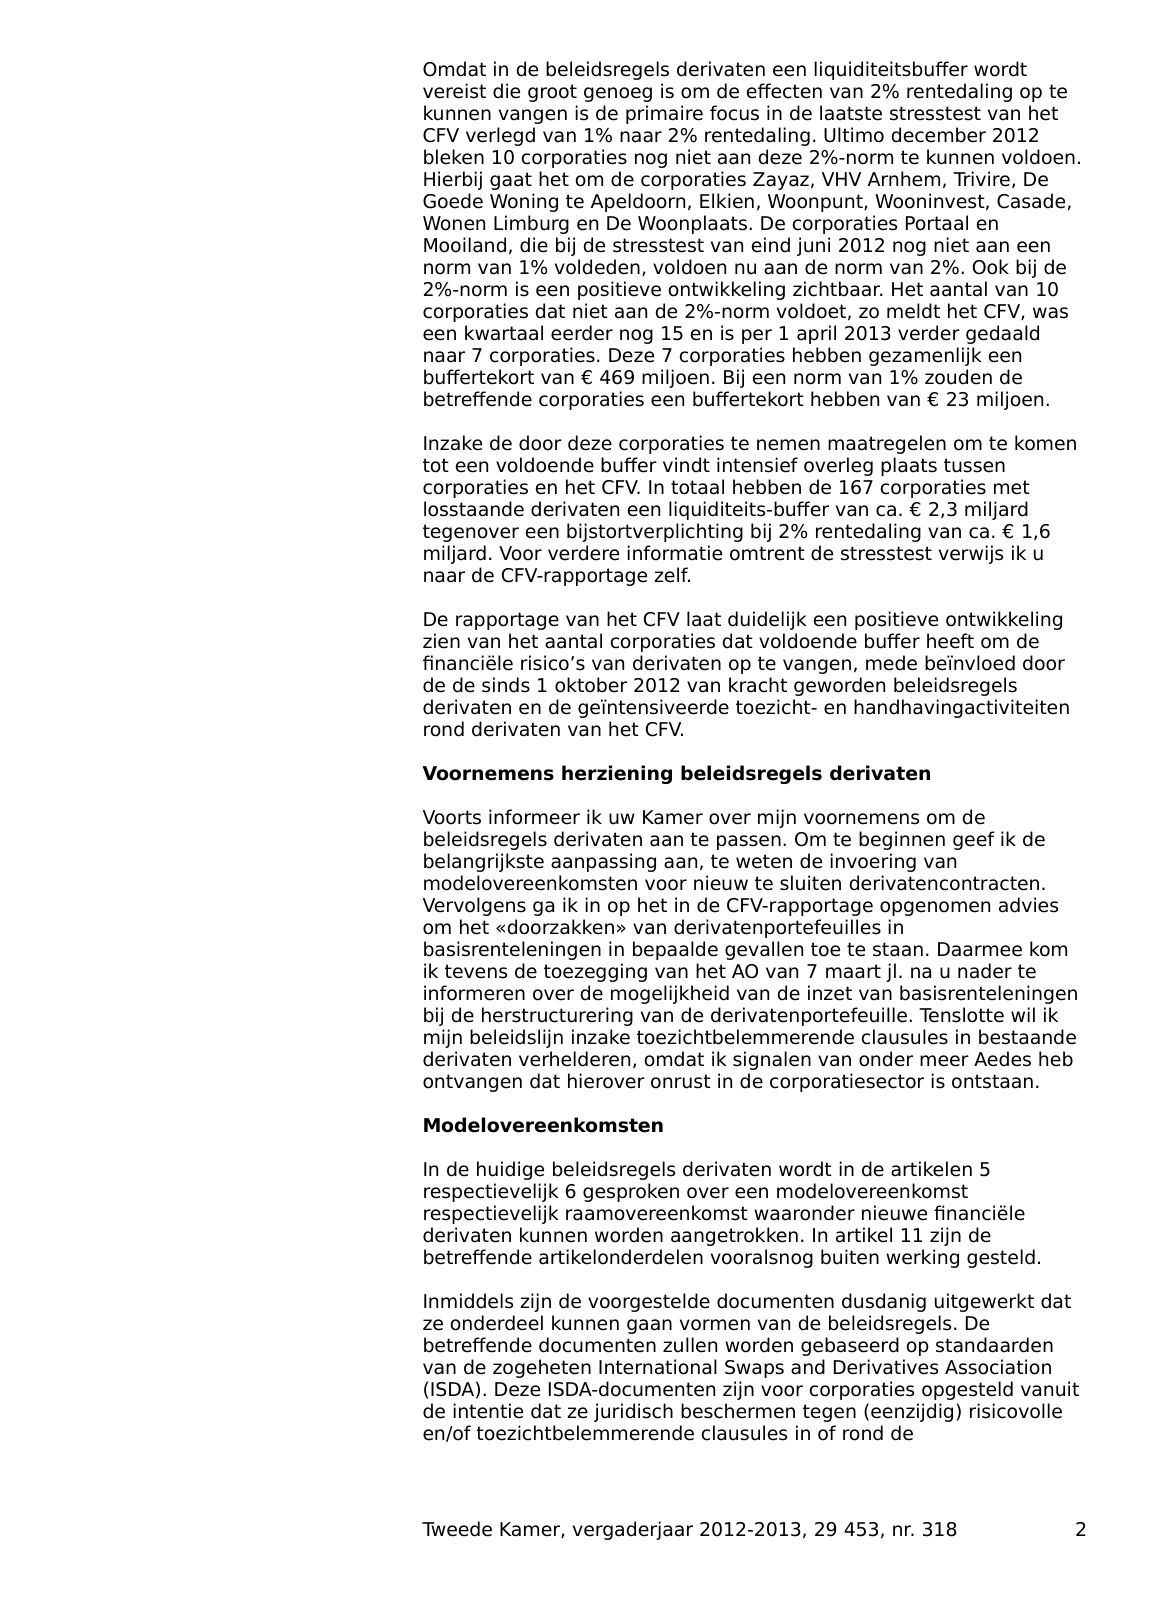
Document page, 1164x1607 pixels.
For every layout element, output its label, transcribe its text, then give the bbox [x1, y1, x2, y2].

text In de huidige beleidsregels derivaten wordt in de artikelen 5 respectievelijk 6 gesproken over een modelovereenkomst respectievelijk raamovereenkomst waaronder nieuwe financiële derivaten kunnen worden aangetrokken. In artikel 11 zijn de betreffende artikelonderdelen vooralsnog buiten werking gesteld. [422, 1159, 1087, 1269]
subtitle Voornemens herziening beleidsregels derivaten [422, 763, 1087, 785]
text De rapportage van het CFV laat duidelijk een positieve ontwikkeling zien van het aantal corporaties dat voldoende buffer heeft om de financiële risico’s van derivaten op te vangen, mede beïnvloed door de de sinds 1 oktober 2012 van kracht geworden beleidsregels derivaten en de geïntensiveerde toezicht- en handhavingactiviteiten rond derivaten van het CFV. [422, 609, 1087, 741]
text Omdat in de beleidsregels derivaten een liquiditeitsbuffer wordt vereist die groot genoeg is om de effecten van 2% rentedaling op te kunnen vangen is de primaire focus in de laatste stresstest van het CFV verlegd van 1% naar 2% rentedaling. Ultimo december 2012 bleken 10 corporaties nog niet aan deze 2%-norm te kunnen voldoen. Hierbij gaat het om de corporaties Zayaz, VHV Arnhem, Trivire, De Goede Woning te Apeldoorn, Elkien, Woonpunt, Wooninvest, Casade, Wonen Limburg en De Woonplaats. De corporaties Portaal en Mooiland, die bij de stresstest van eind juni 2012 nog niet aan een norm van 1% voldeden, voldoen nu aan de norm van 2%. Ook bij de 2%-norm is een positieve ontwikkeling zichtbaar. Het aantal van 10 corporaties dat niet aan de 2%-norm voldoet, zo meldt het CFV, was een kwartaal eerder nog 15 en is per 1 april 2013 verder gedaald naar 7 corporaties. Deze 7 corporaties hebben gezamenlijk een buffertekort van € 469 miljoen. Bij een norm van 1% zouden de betreffende corporaties een buffertekort hebben van € 23 miljoen. [422, 59, 1087, 411]
text Inmiddels zijn de voorgestelde documenten dusdanig uitgewerkt dat ze onderdeel kunnen gaan vormen van de beleidsregels. De betreffende documenten zullen worden gebaseerd op standaarden van de zogeheten International Swaps and Derivatives Association (ISDA). Deze ISDA-documenten zijn voor corporaties opgesteld vanuit de intentie dat ze juridisch beschermen tegen (eenzijdig) risicovolle en/of toezichtbelemmerende clausules in of rond de [422, 1291, 1087, 1445]
text Voorts informeer ik uw Kamer over mijn voornemens om de beleidsregels derivaten aan te passen. Om te beginnen geef ik de belangrijkste aanpassing aan, te weten de invoering van modelovereenkomsten voor nieuw te sluiten derivatencontracten. Vervolgens ga ik in op het in de CFV-rapportage opgenomen advies om het «doorzakken» van derivatenportefeuilles in basisrenteleningen in bepaalde gevallen toe te staan. Daarmee kom ik tevens de toezegging van het AO van 7 maart jl. na u nader te informeren over de mogelijkheid van de inzet van basisrenteleningen bij de herstructurering van de derivatenportefeuille. Tenslotte wil ik mijn beleidslijn inzake toezichtbelemmerende clausules in bestaande derivaten verhelderen, omdat ik signalen van onder meer Aedes heb ontvangen dat hierover onrust in de corporatiesector is ontstaan. [422, 807, 1087, 1093]
text Inzake de door deze corporaties te nemen maatregelen om te komen tot een voldoende buffer vindt intensief overleg plaats tussen corporaties en het CFV. In totaal hebben de 167 corporaties met losstaande derivaten een liquiditeits-buffer van ca. € 2,3 miljard tegenover een bijstortverplichting bij 2% rentedaling van ca. € 1,6 miljard. Voor verdere informatie omtrent de stresstest verwijs ik u naar de CFV-rapportage zelf. [422, 433, 1087, 587]
subtitle Modelovereenkomsten [422, 1115, 1087, 1137]
